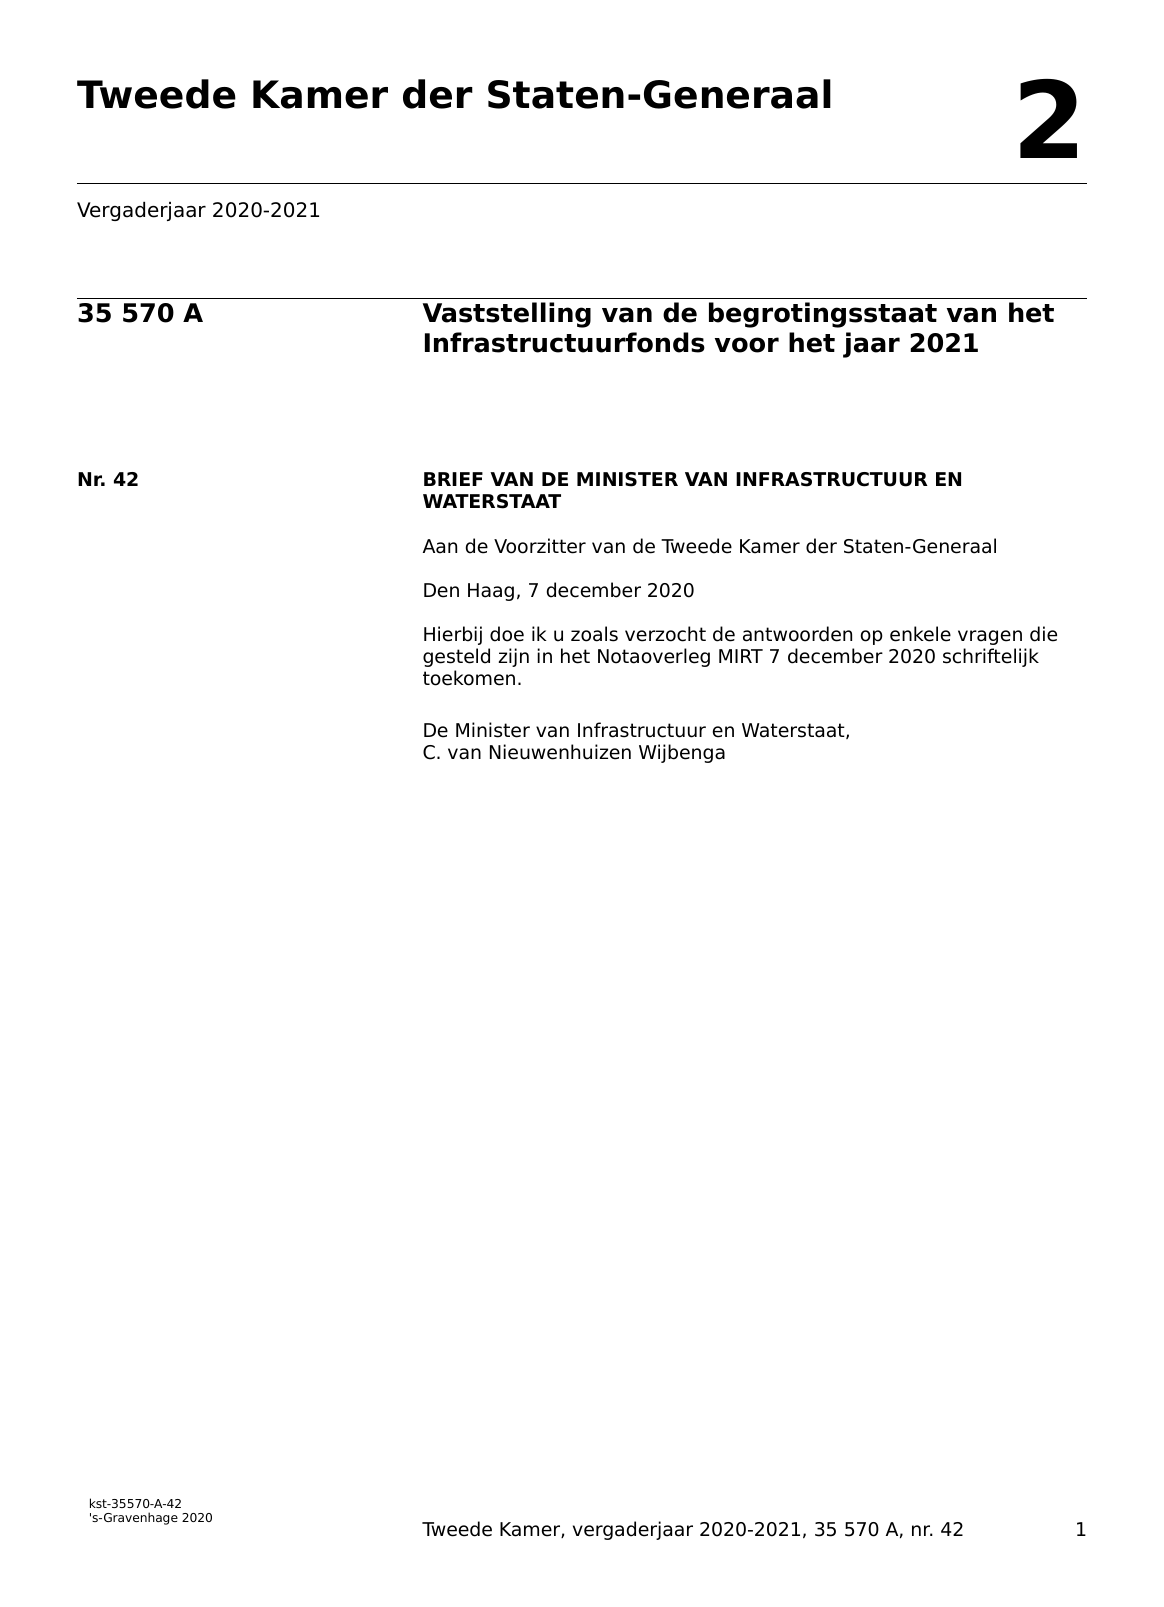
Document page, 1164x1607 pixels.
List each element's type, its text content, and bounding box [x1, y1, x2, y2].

subtitle 35 570 A Vaststelling van de begrotingsstaat van het Infrastructuurfonds voor het jaar 2021 [77, 299, 1087, 358]
table_cell Vergaderjaar 2020-2021 [77, 184, 1087, 298]
text De Minister van Infrastructuur en Waterstaat, C. van Nieuwenhuizen Wijbenga [422, 720, 1087, 764]
text kst-35570-A-42 [88, 1497, 323, 1511]
text Aan de Voorzitter van de Tweede Kamer der Staten-Generaal [422, 536, 1087, 557]
text Den Haag, 7 december 2020 [422, 580, 1087, 602]
table_header 2 [886, 59, 1087, 183]
table_header Tweede Kamer der Staten-Generaal [77, 59, 886, 183]
text 's-Gravenhage 2020 [88, 1511, 323, 1525]
subtitle Nr. 42 BRIEF VAN DE MINISTER VAN INFRASTRUCTUUR EN WATERSTAAT [77, 469, 1087, 513]
text Hierbij doe ik u zoals verzocht de antwoorden op enkele vragen die gesteld zijn in het Notaoverleg MIRT 7 december 2020 schriftelijk toekomen. [422, 624, 1087, 690]
